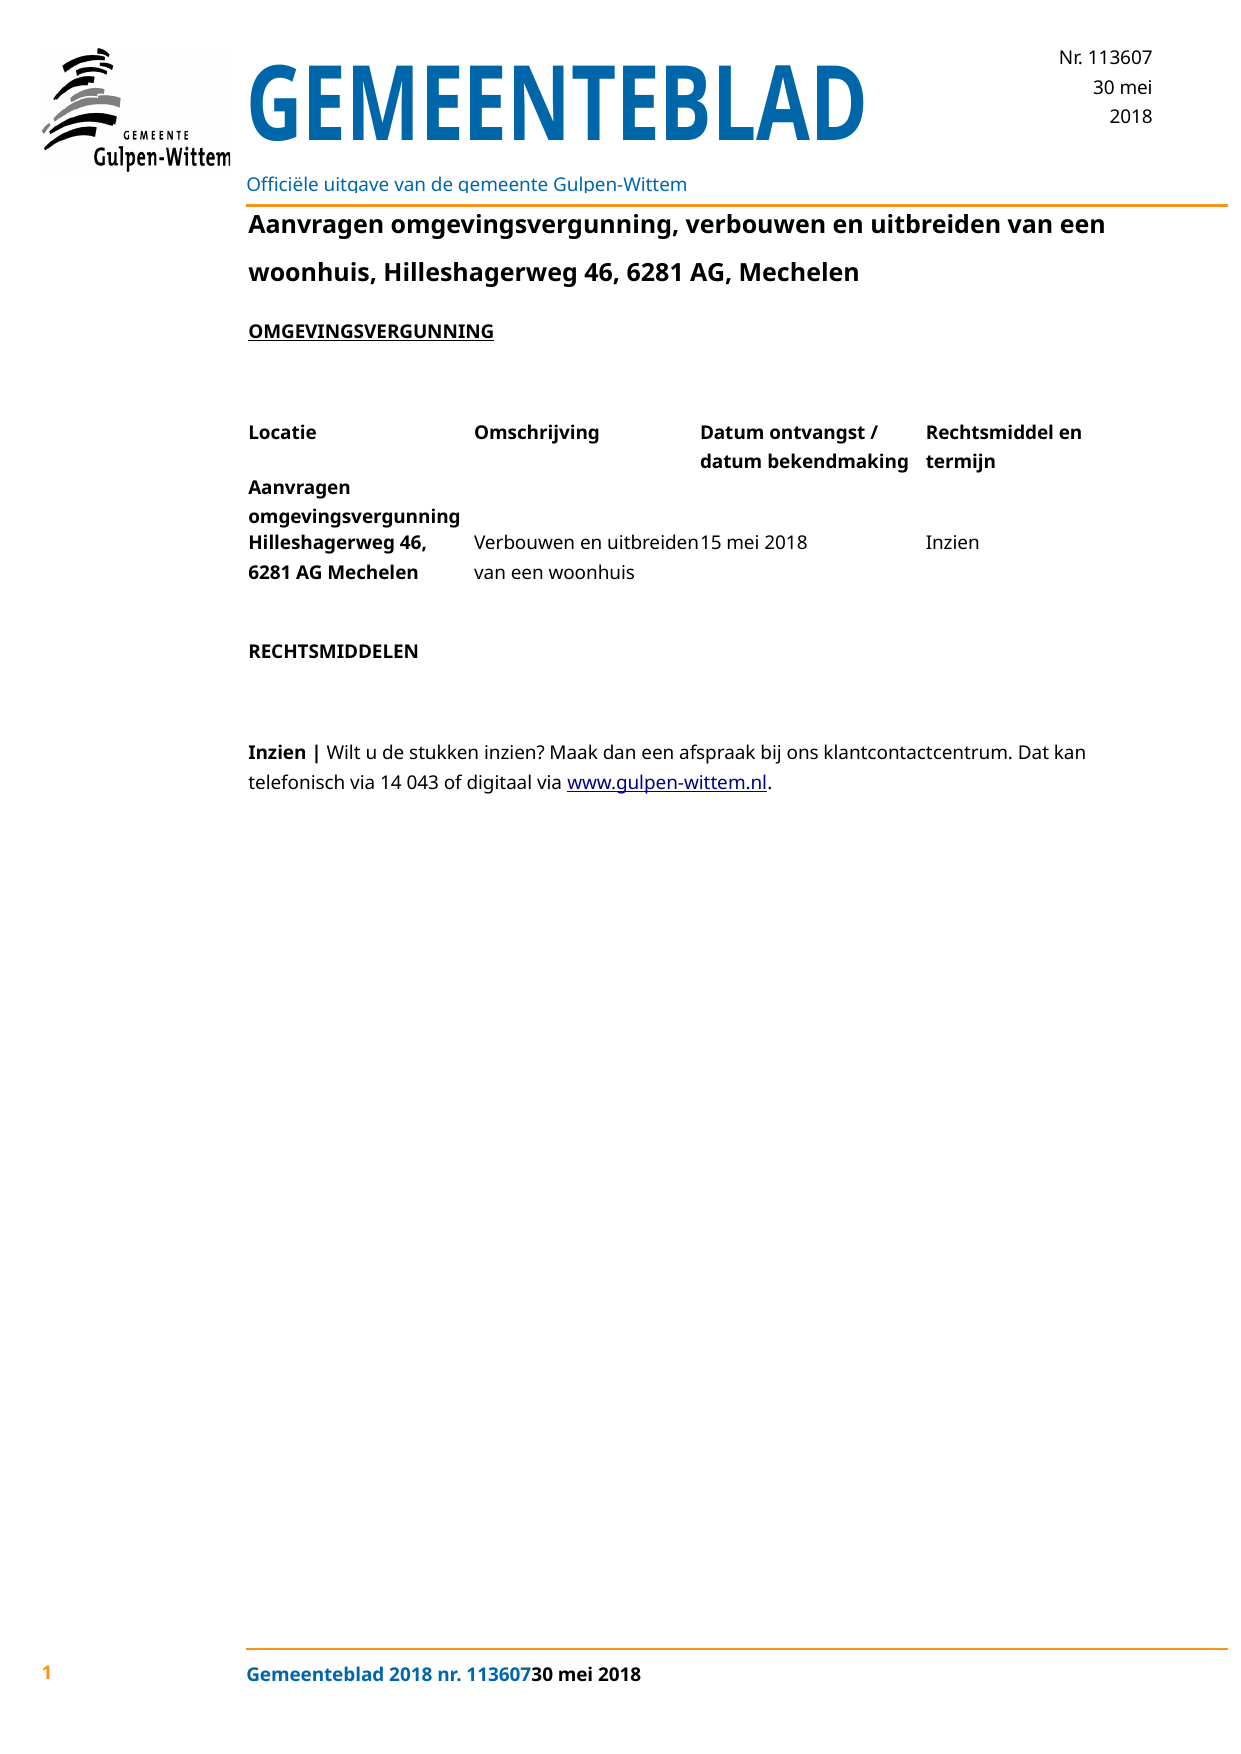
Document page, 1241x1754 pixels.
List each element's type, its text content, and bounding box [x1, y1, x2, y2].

table_cell Hilleshagerweg 46, 6281 AG Mechelen [248, 530, 474, 585]
table_cell Inzien [926, 530, 1152, 585]
text RECHTSMIDDELEN [248, 638, 1152, 664]
table_header Datum ontvangst / datum bekendmaking [700, 419, 926, 474]
table_cell [474, 474, 700, 529]
table_cell 15 mei 2018 [700, 530, 926, 585]
table_cell Aanvragen omgevingsvergunning [248, 474, 474, 529]
text Aanvragen omgevingsvergunning, verbouwen en uitbreiden van een woonhuis, Hilleshagerweg 46, 6281 AG, Mechelen [248, 207, 1152, 288]
table_header Locatie [248, 419, 474, 474]
table_header Omschrijving [474, 419, 700, 474]
picture [41, 47, 231, 172]
table_cell [700, 474, 926, 529]
table_header Rechtsmiddel en termijn [926, 419, 1152, 474]
text OMGEVINGSVERGUNNING [248, 318, 1152, 344]
table_cell [926, 474, 1152, 529]
text Inzien | Wilt u de stukken inzien? Maak dan een afspraak bij ons klantcontactcentrum. Dat kan telefonisch via 14 043 of digitaal via www.gulpen-wittem.nl. [248, 739, 1152, 794]
table_cell Verbouwen en uitbreiden van een woonhuis [474, 530, 700, 585]
